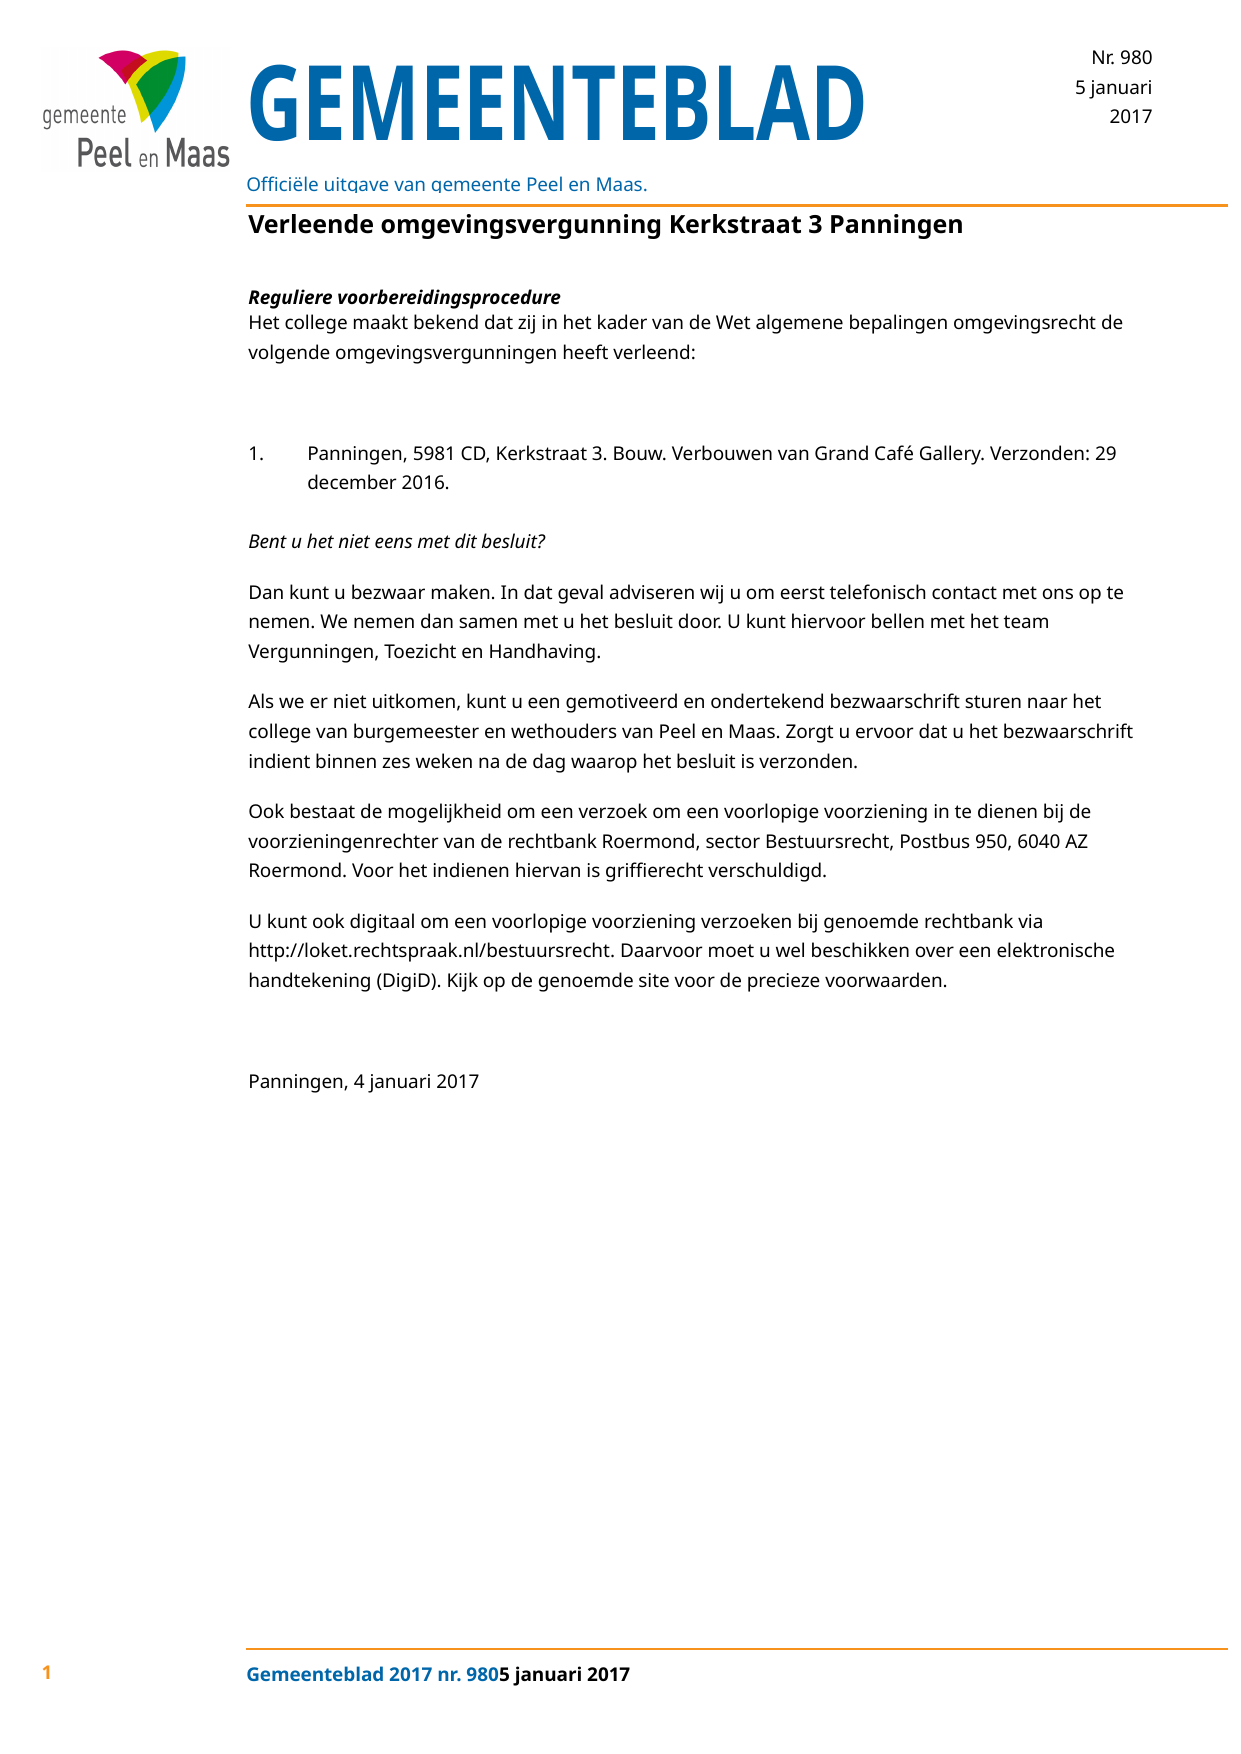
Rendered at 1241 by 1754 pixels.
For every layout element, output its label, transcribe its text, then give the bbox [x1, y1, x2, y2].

text Als we er niet uitkomen, kunt u een gemotiveerd en ondertekend bezwaarschrift sturen naar het college van burgemeester en wethouders van Peel en Maas. Zorgt u ervoor dat u het bezwaarschrift indient binnen zes weken na de dag waarop het besluit is verzonden. [248, 689, 1152, 774]
text U kunt ook digitaal om een voorlopige voorziening verzoeken bij genoemde rechtbank via http://loket.rechtspraak.nl/bestuursrecht. Daarvoor moet u wel beschikken over een elektronische handtekening (DigiD). Kijk op de genoemde site voor de precieze voorwaarden. [248, 908, 1152, 993]
text Het college maakt bekend dat zij in het kader van de Wet algemene bepalingen omgevingsrecht de volgende omgevingsvergunningen heeft verleend: [248, 309, 1152, 365]
text Verleende omgevingsvergunning Kerkstraat 3 Panningen [248, 207, 1152, 241]
text Panningen, 4 januari 2017 [248, 1068, 1152, 1094]
text Ook bestaat de mogelijkheid om een verzoek om een voorlopige voorziening in te dienen bij de voorzieningenrechter van de rechtbank Roermond, sector Bestuursrecht, Postbus 950, 6040 AZ Roermond. Voor het indienen hiervan is griffierecht verschuldigd. [248, 798, 1152, 883]
picture [41, 47, 231, 172]
text Dan kunt u bezwaar maken. In dat geval adviseren wij u om eerst telefonisch contact met ons op te nemen. We nemen dan samen met u het besluit door. U kunt hiervoor bellen met het team Vergunningen, Toezicht en Handhaving. [248, 579, 1152, 664]
text Reguliere voorbereidingsprocedure [248, 284, 1152, 309]
text Bent u het niet eens met dit besluit? [248, 529, 1152, 554]
list Panningen, 5981 CD, Kerkstraat 3. Bouw. Verbouwen van Grand Café Gallery. Verzonden: 29 december 2016. [248, 440, 1152, 495]
